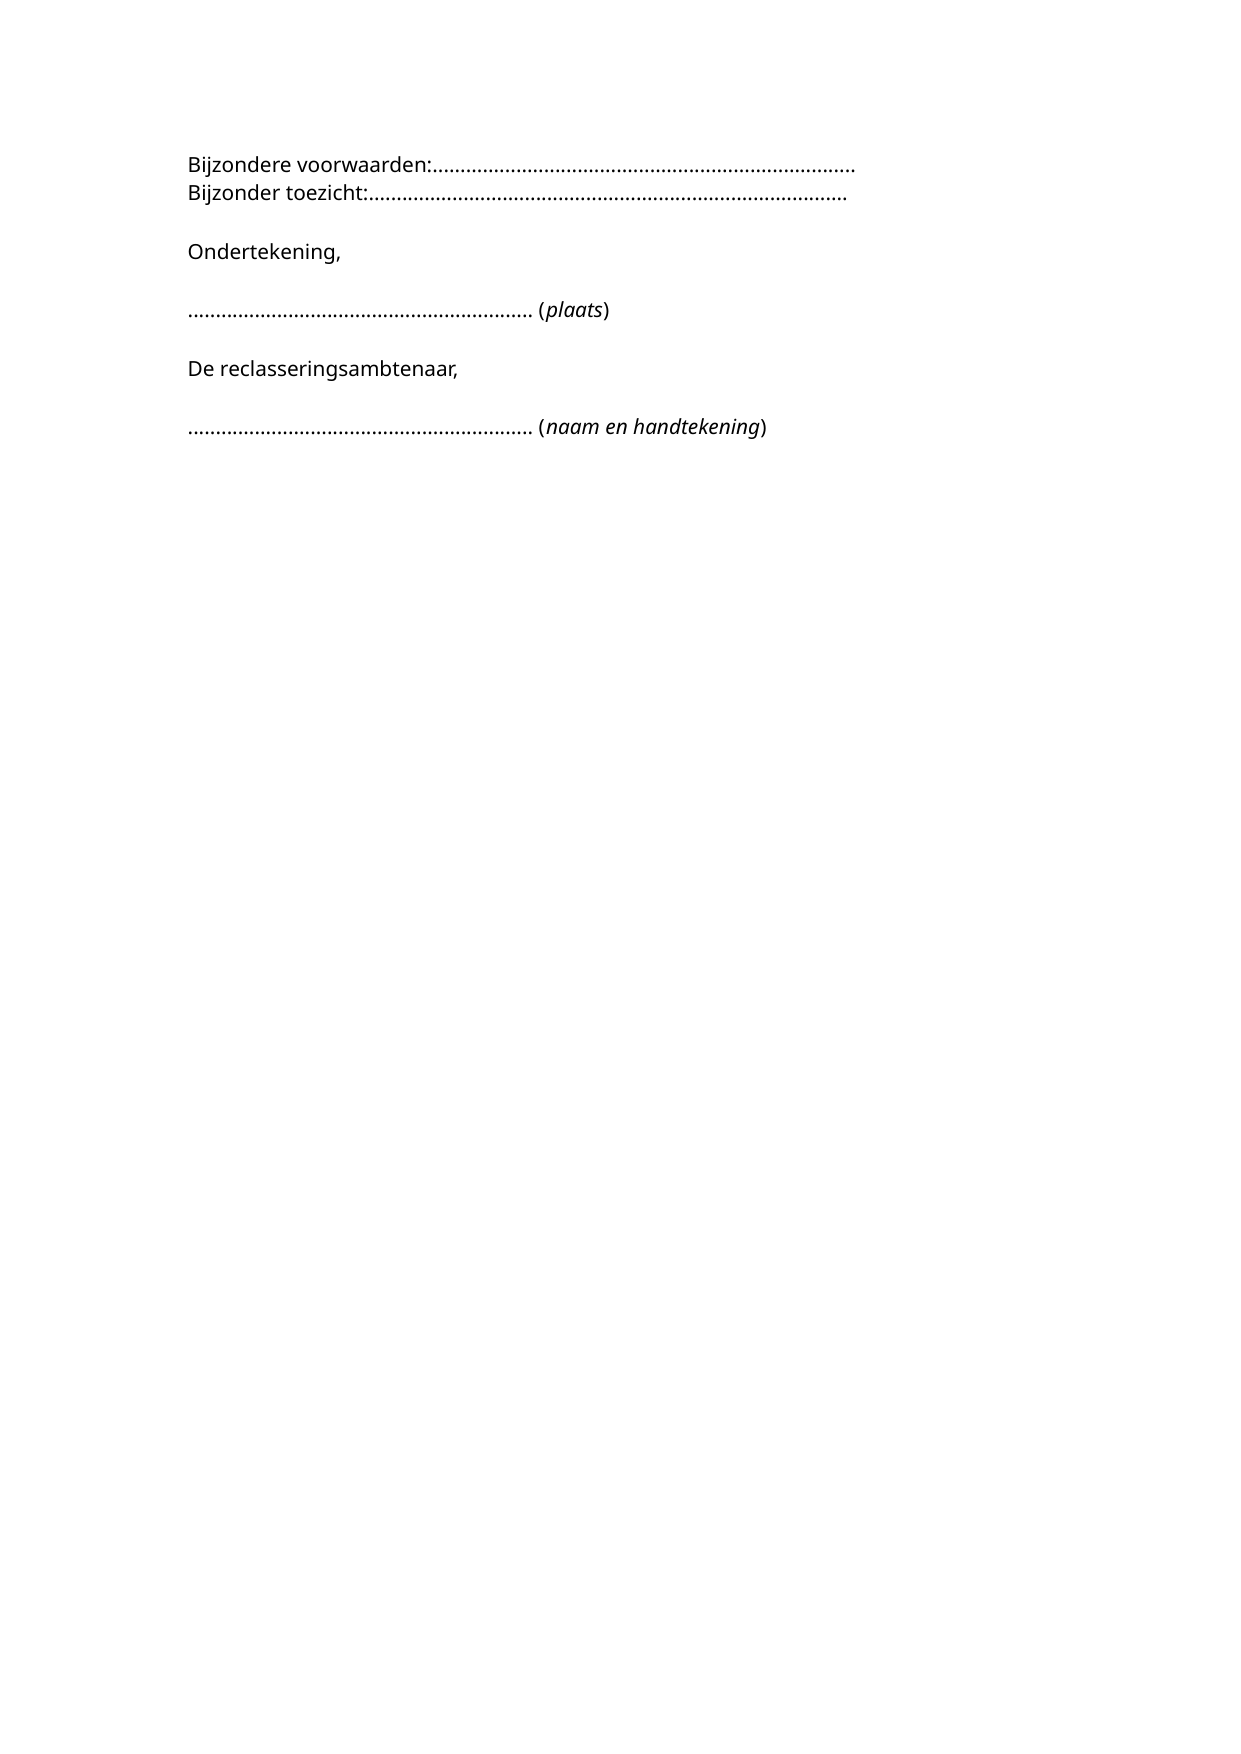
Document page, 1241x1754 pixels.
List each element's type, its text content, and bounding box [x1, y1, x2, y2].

text .............................................................. (plaats) [187, 295, 1053, 324]
text Bijzonder toezicht:...................................................................................... [187, 178, 1053, 207]
text .............................................................. (naam en handtekening) [187, 412, 1053, 441]
text De reclasseringsambtenaar, [187, 354, 1053, 382]
text Bijzondere voorwaarden:............................................................................ [187, 150, 1053, 178]
text Ondertekening, [187, 237, 1053, 265]
